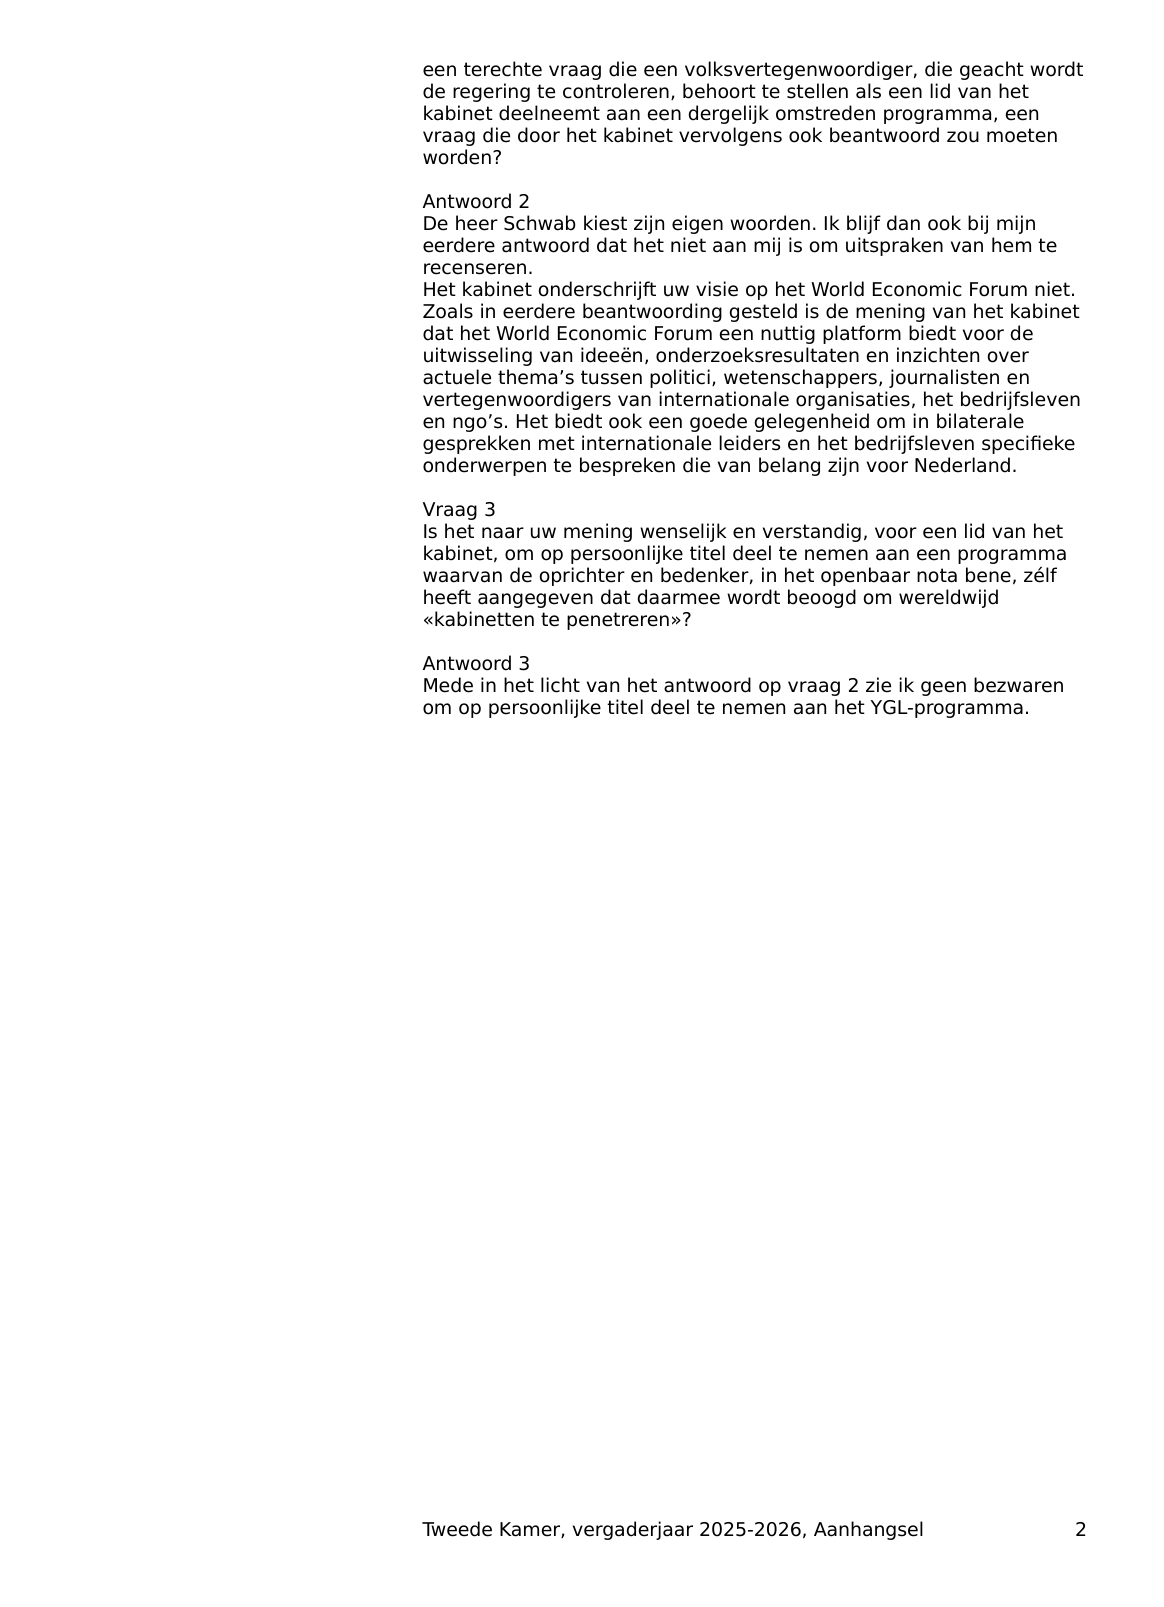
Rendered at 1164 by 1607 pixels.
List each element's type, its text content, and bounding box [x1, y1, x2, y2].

text De heer Schwab kiest zijn eigen woorden. Ik blijf dan ook bij mijn eerdere antwoord dat het niet aan mij is om uitspraken van hem te recenseren. [422, 213, 1087, 279]
text een terechte vraag die een volksvertegenwoordiger, die geacht wordt de regering te controleren, behoort te stellen als een lid van het kabinet deelneemt aan een dergelijk omstreden programma, een vraag die door het kabinet vervolgens ook beantwoord zou moeten worden? [422, 59, 1087, 169]
text Is het naar uw mening wenselijk en verstandig, voor een lid van het kabinet, om op persoonlijke titel deel te nemen aan een programma waarvan de oprichter en bedenker, in het openbaar nota bene, zélf heeft aangegeven dat daarmee wordt beoogd om wereldwijd «kabinetten te penetreren»? [422, 521, 1087, 631]
text Antwoord 2 [422, 191, 1087, 213]
text Antwoord 3 [422, 653, 1087, 675]
text Mede in het licht van het antwoord op vraag 2 zie ik geen bezwaren om op persoonlijke titel deel te nemen aan het YGL-programma. [422, 675, 1087, 719]
text Vraag 3 [422, 499, 1087, 521]
text Het kabinet onderschrijft uw visie op het World Economic Forum niet. Zoals in eerdere beantwoording gesteld is de mening van het kabinet dat het World Economic Forum een nuttig platform biedt voor de uitwisseling van ideeën, onderzoeksresultaten en inzichten over actuele thema’s tussen politici, wetenschappers, journalisten en vertegenwoordigers van internationale organisaties, het bedrijfsleven en ngo’s. Het biedt ook een goede gelegenheid om in bilaterale gesprekken met internationale leiders en het bedrijfsleven specifieke onderwerpen te bespreken die van belang zijn voor Nederland. [422, 279, 1087, 477]
